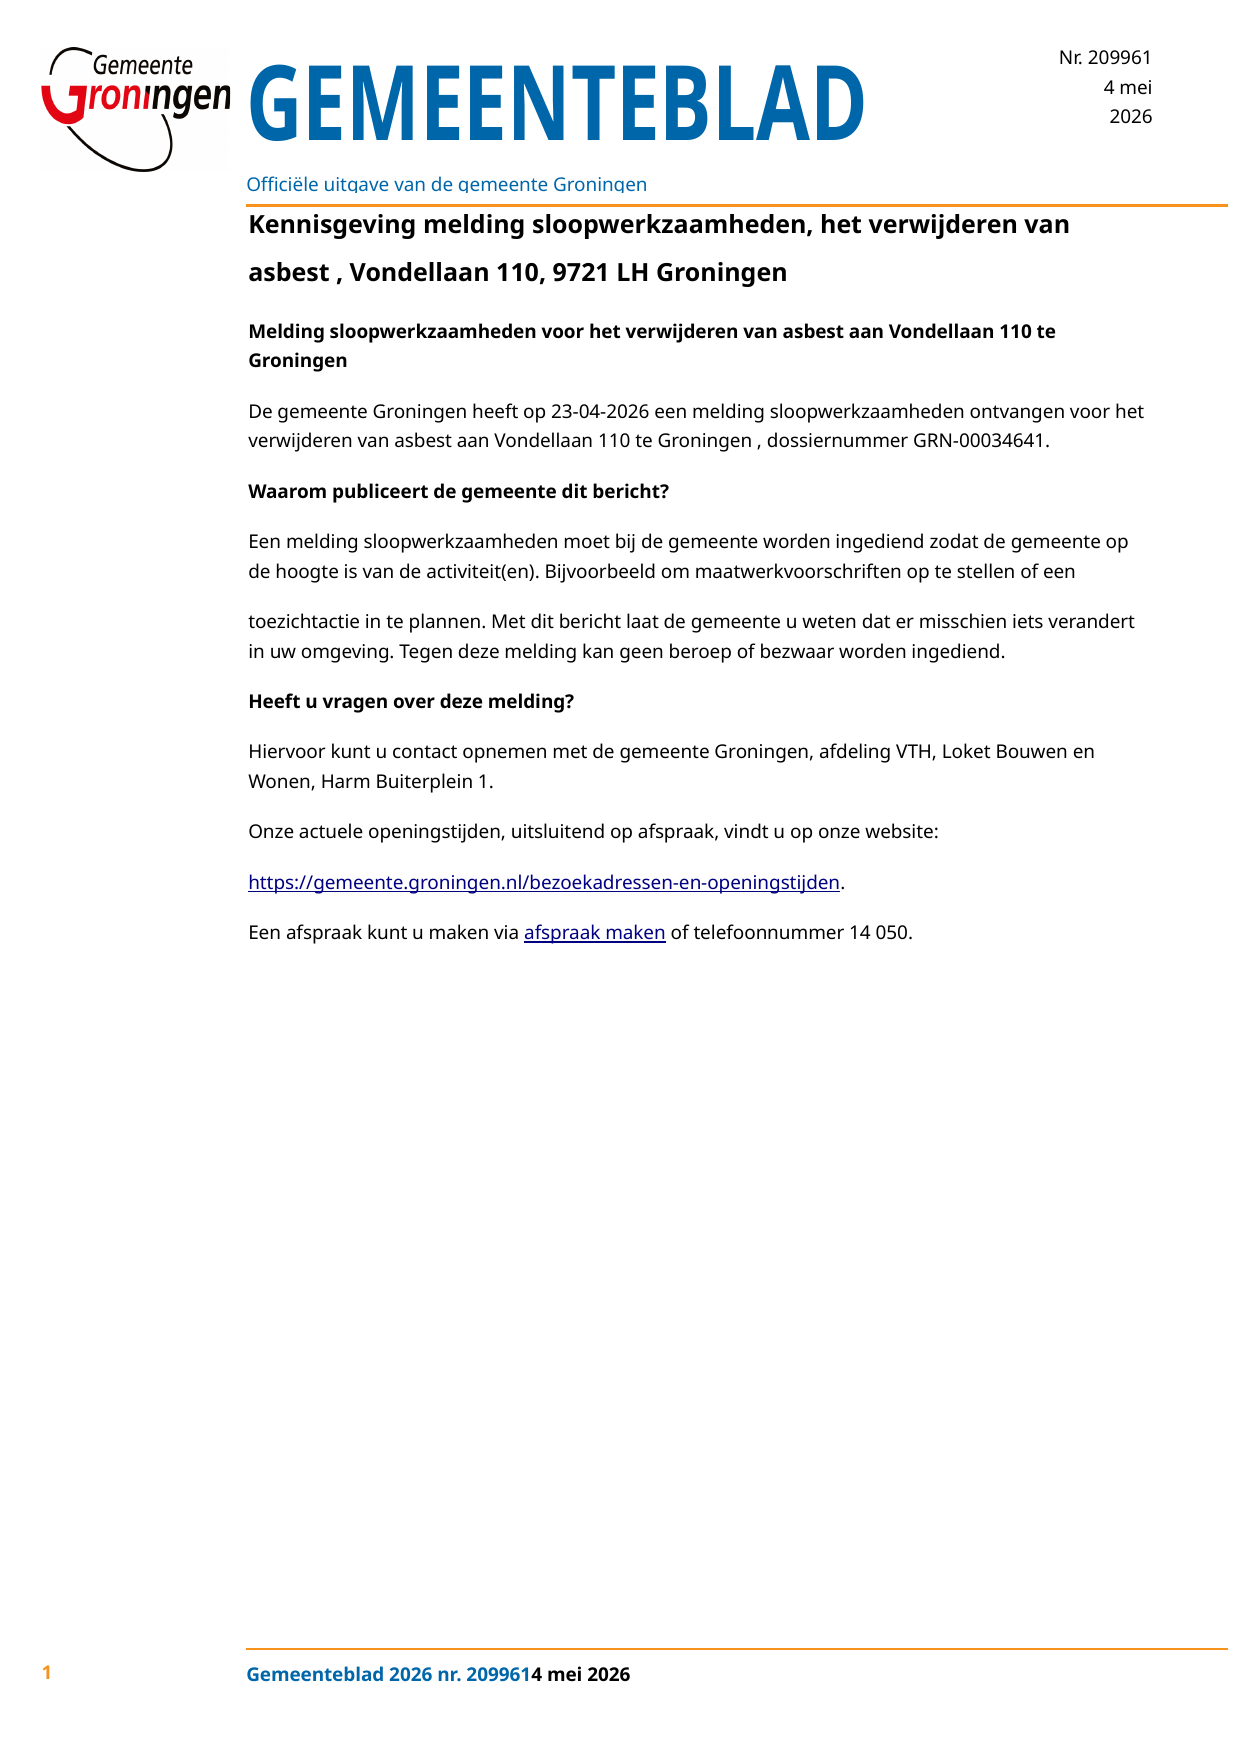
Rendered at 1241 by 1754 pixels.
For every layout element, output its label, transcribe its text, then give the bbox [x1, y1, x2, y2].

picture [41, 47, 231, 172]
text https://gemeente.groningen.nl/bezoekadressen-en-openingstijden. [248, 869, 1152, 895]
text Kennisgeving melding sloopwerkzaamheden, het verwijderen van asbest , Vondellaan 110, 9721 LH Groningen [248, 207, 1152, 288]
text Hiervoor kunt u contact opnemen met de gemeente Groningen, afdeling VTH, Loket Bouwen en Wonen, Harm Buiterplein 1. [248, 739, 1152, 794]
text Een melding sloopwerkzaamheden moet bij de gemeente worden ingediend zodat de gemeente op de hoogte is van de activiteit(en). Bijvoorbeeld om maatwerkvoorschriften op te stellen of een [248, 528, 1152, 584]
text Onze actuele openingstijden, uitsluitend op afspraak, vindt u op onze website: [248, 819, 1152, 844]
text Melding sloopwerkzaamheden voor het verwijderen van asbest aan Vondellaan 110 te Groningen [248, 318, 1152, 373]
text toezichtactie in te plannen. Met dit bericht laat de gemeente u weten dat er misschien iets verandert in uw omgeving. Tegen deze melding kan geen beroep of bezwaar worden ingediend. [248, 608, 1152, 664]
text Waarom publiceert de gemeente dit bericht? [248, 478, 1152, 504]
text Een afspraak kunt u maken via afspraak maken of telefoonnummer 14 050. [248, 919, 1152, 945]
text De gemeente Groningen heeft op 23-04-2026 een melding sloopwerkzaamheden ontvangen voor het verwijderen van asbest aan Vondellaan 110 te Groningen , dossiernummer GRN-00034641. [248, 398, 1152, 453]
text Heeft u vragen over deze melding? [248, 688, 1152, 714]
